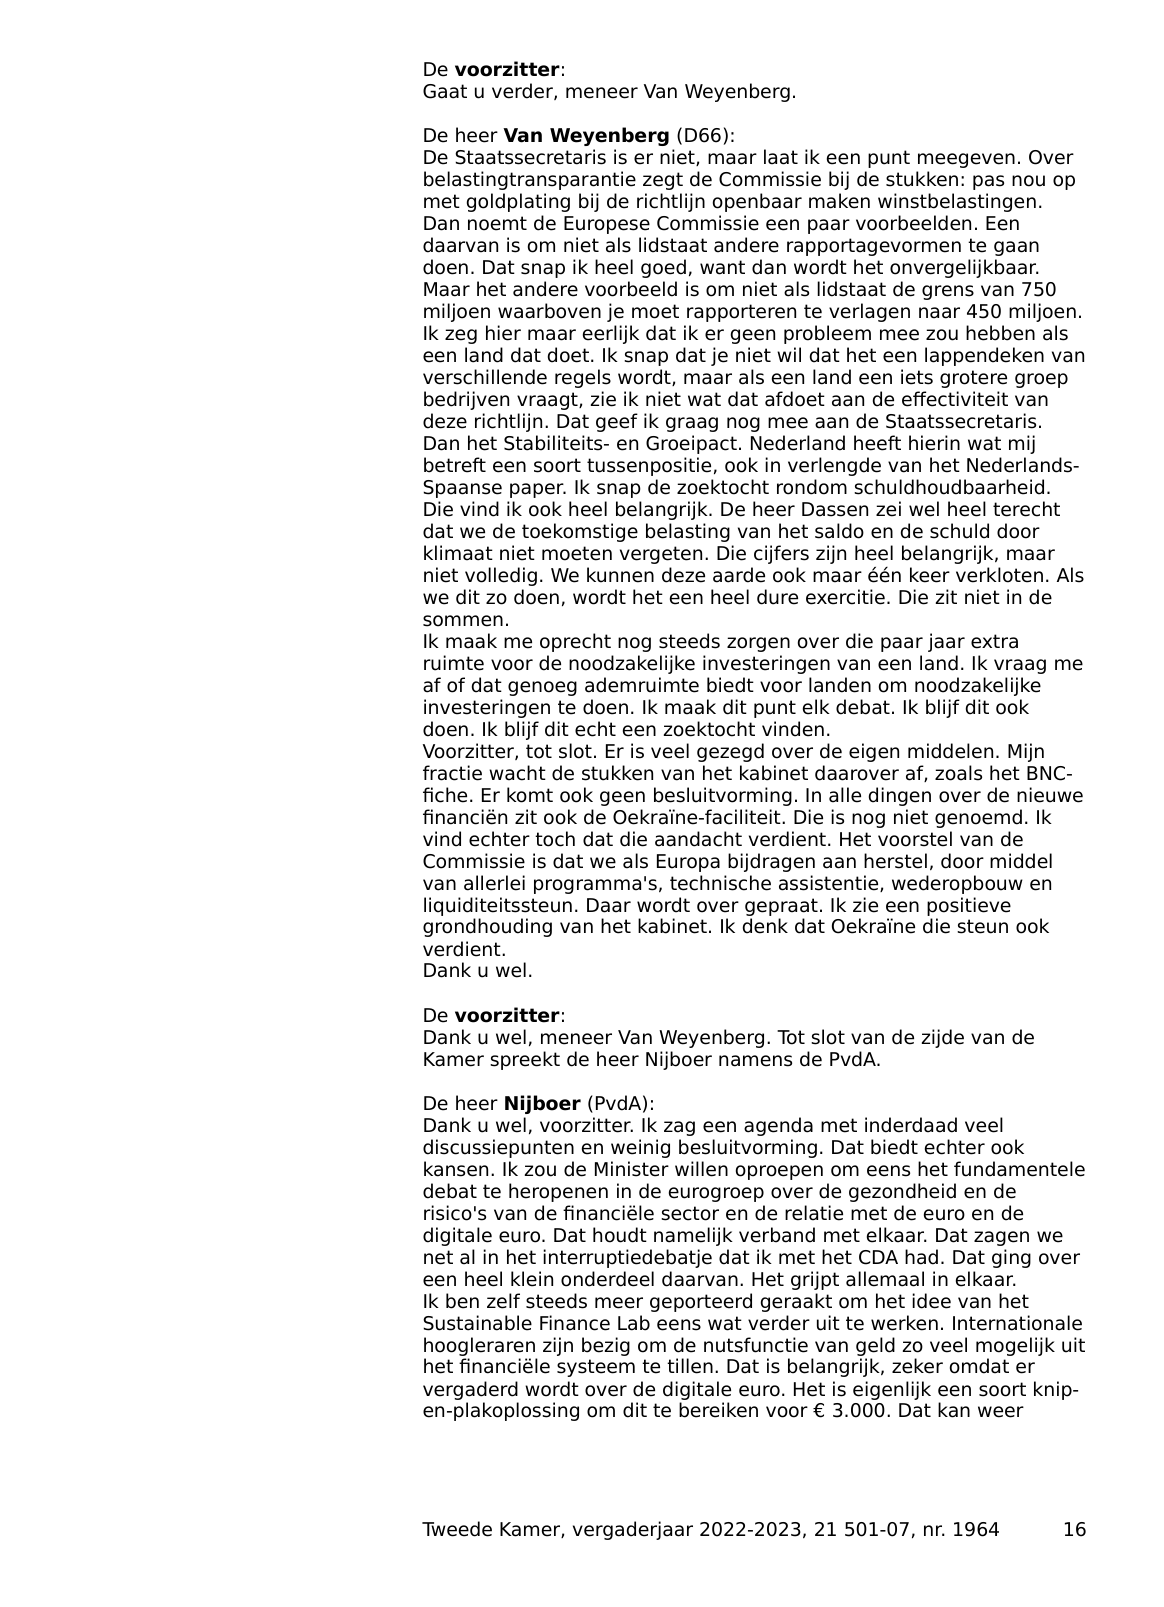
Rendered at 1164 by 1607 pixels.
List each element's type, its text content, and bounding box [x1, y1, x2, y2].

text De voorzitter: [422, 59, 1087, 81]
text Dan het Stabiliteits- en Groeipact. Nederland heeft hierin wat mij betreft een soort tussenpositie, ook in verlengde van het Nederlands-Spaanse paper. Ik snap de zoektocht rondom schuldhoudbaarheid. Die vind ik ook heel belangrijk. De heer Dassen zei wel heel terecht dat we de toekomstige belasting van het saldo en de schuld door klimaat niet moeten vergeten. Die cijfers zijn heel belangrijk, maar niet volledig. We kunnen deze aarde ook maar één keer verkloten. Als we dit zo doen, wordt het een heel dure exercitie. Die zit niet in de sommen. [422, 433, 1087, 631]
text Voorzitter, tot slot. Er is veel gezegd over de eigen middelen. Mijn fractie wacht de stukken van het kabinet daarover af, zoals het BNC-fiche. Er komt ook geen besluitvorming. In alle dingen over de nieuwe financiën zit ook de Oekraïne-faciliteit. Die is nog niet genoemd. Ik vind echter toch dat die aandacht verdient. Het voorstel van de Commissie is dat we als Europa bijdragen aan herstel, door middel van allerlei programma's, technische assistentie, wederopbouw en liquiditeitssteun. Daar wordt over gepraat. Ik zie een positieve grondhouding van het kabinet. Ik denk dat Oekraïne die steun ook verdient. [422, 741, 1087, 960]
text De Staatssecretaris is er niet, maar laat ik een punt meegeven. Over belastingtransparantie zegt de Commissie bij de stukken: pas nou op met goldplating bij de richtlijn openbaar maken winstbelastingen. Dan noemt de Europese Commissie een paar voorbeelden. Een daarvan is om niet als lidstaat andere rapportagevormen te gaan doen. Dat snap ik heel goed, want dan wordt het onvergelijkbaar. Maar het andere voorbeeld is om niet als lidstaat de grens van 750 miljoen waarboven je moet rapporteren te verlagen naar 450 miljoen. Ik zeg hier maar eerlijk dat ik er geen probleem mee zou hebben als een land dat doet. Ik snap dat je niet wil dat het een lappendeken van verschillende regels wordt, maar als een land een iets grotere groep bedrijven vraagt, zie ik niet wat dat afdoet aan de effectiviteit van deze richtlijn. Dat geef ik graag nog mee aan de Staatssecretaris. [422, 147, 1087, 433]
text De heer Van Weyenberg (D66): [422, 125, 1087, 147]
text De voorzitter: [422, 1004, 1087, 1027]
text Ik maak me oprecht nog steeds zorgen over die paar jaar extra ruimte voor de noodzakelijke investeringen van een land. Ik vraag me af of dat genoeg ademruimte biedt voor landen om noodzakelijke investeringen te doen. Ik maak dit punt elk debat. Ik blijf dit ook doen. Ik blijf dit echt een zoektocht vinden. [422, 631, 1087, 741]
text Dank u wel. [422, 960, 1087, 982]
text Dank u wel, meneer Van Weyenberg. Tot slot van de zijde van de Kamer spreekt de heer Nijboer namens de PvdA. [422, 1027, 1087, 1071]
text Dank u wel, voorzitter. Ik zag een agenda met inderdaad veel discussiepunten en weinig besluitvorming. Dat biedt echter ook kansen. Ik zou de Minister willen oproepen om eens het fundamentele debat te heropenen in de eurogroep over de gezondheid en de risico's van de financiële sector en de relatie met de euro en de digitale euro. Dat houdt namelijk verband met elkaar. Dat zagen we net al in het interruptiedebatje dat ik met het CDA had. Dat ging over een heel klein onderdeel daarvan. Het grijpt allemaal in elkaar. [422, 1115, 1087, 1291]
text Gaat u verder, meneer Van Weyenberg. [422, 81, 1087, 103]
text Ik ben zelf steeds meer geporteerd geraakt om het idee van het Sustainable Finance Lab eens wat verder uit te werken. Internationale hoogleraren zijn bezig om de nutsfunctie van geld zo veel mogelijk uit het financiële systeem te tillen. Dat is belangrijk, zeker omdat er vergaderd wordt over de digitale euro. Het is eigenlijk een soort knip-en-plakoplossing om dit te bereiken voor € 3.000. Dat kan weer [422, 1291, 1087, 1422]
text De heer Nijboer (PvdA): [422, 1093, 1087, 1115]
